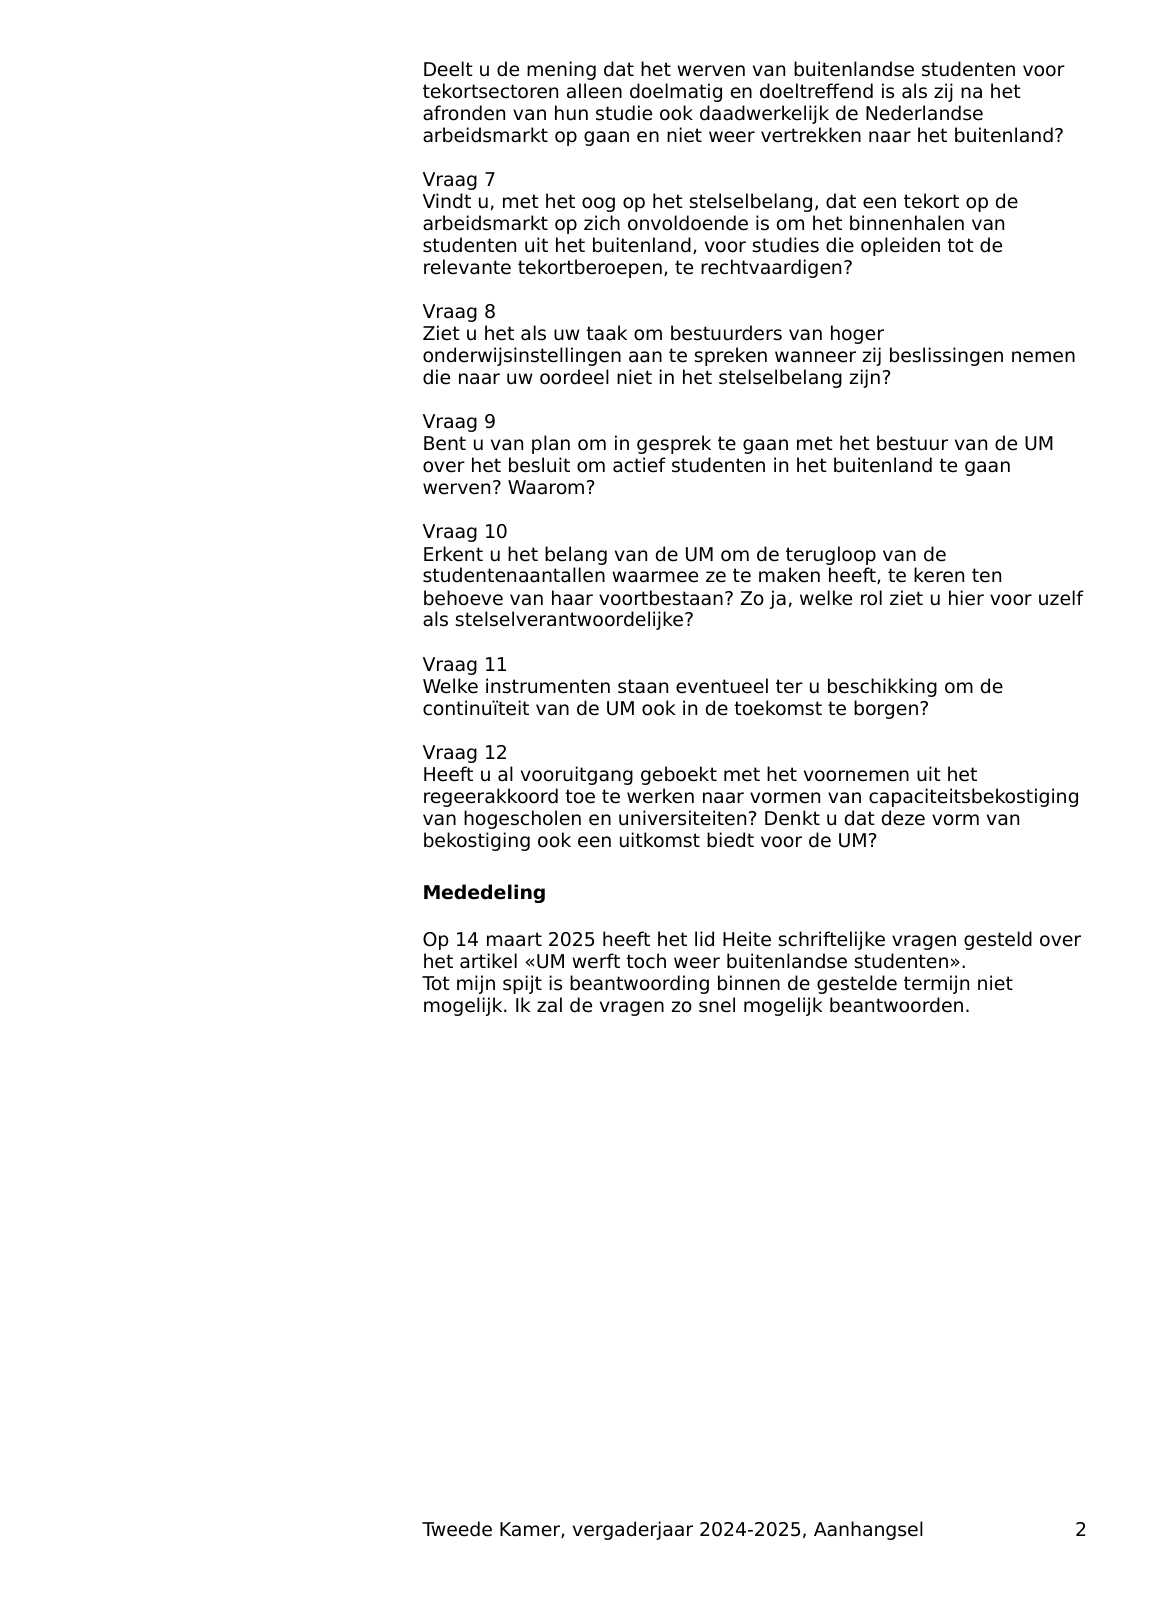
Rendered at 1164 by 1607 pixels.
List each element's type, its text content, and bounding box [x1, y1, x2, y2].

text Vraag 12 [422, 742, 1087, 764]
text Bent u van plan om in gesprek te gaan met het bestuur van de UM over het besluit om actief studenten in het buitenland te gaan werven? Waarom? [422, 433, 1087, 499]
text Deelt u de mening dat het werven van buitenlandse studenten voor tekortsectoren alleen doelmatig en doeltreffend is als zij na het afronden van hun studie ook daadwerkelijk de Nederlandse arbeidsmarkt op gaan en niet weer vertrekken naar het buitenland? [422, 59, 1087, 147]
text Op 14 maart 2025 heeft het lid Heite schriftelijke vragen gesteld over het artikel «UM werft toch weer buitenlandse studenten». [422, 928, 1087, 972]
text Welke instrumenten staan eventueel ter u beschikking om de continuïteit van de UM ook in de toekomst te borgen? [422, 676, 1087, 719]
text Vraag 7 [422, 169, 1087, 191]
text Vindt u, met het oog op het stelselbelang, dat een tekort op de arbeidsmarkt op zich onvoldoende is om het binnenhalen van studenten uit het buitenland, voor studies die opleiden tot de relevante tekortberoepen, te rechtvaardigen? [422, 191, 1087, 279]
text Vraag 9 [422, 411, 1087, 433]
text Erkent u het belang van de UM om de terugloop van de studentenaantallen waarmee ze te maken heeft, te keren ten behoeve van haar voortbestaan? Zo ja, welke rol ziet u hier voor uzelf als stelselverantwoordelijke? [422, 543, 1087, 631]
text Ziet u het als uw taak om bestuurders van hoger onderwijsinstellingen aan te spreken wanneer zij beslissingen nemen die naar uw oordeel niet in het stelselbelang zijn? [422, 323, 1087, 389]
text Heeft u al vooruitgang geboekt met het voornemen uit het regeerakkoord toe te werken naar vormen van capaciteitsbekostiging van hogescholen en universiteiten? Denkt u dat deze vorm van bekostiging ook een uitkomst biedt voor de UM? [422, 764, 1087, 852]
text Vraag 8 [422, 301, 1087, 323]
text Vraag 10 [422, 521, 1087, 543]
subtitle Mededeling [422, 882, 1087, 903]
text Vraag 11 [422, 653, 1087, 676]
text Tot mijn spijt is beantwoording binnen de gestelde termijn niet mogelijk. Ik zal de vragen zo snel mogelijk beantwoorden. [422, 972, 1087, 1016]
